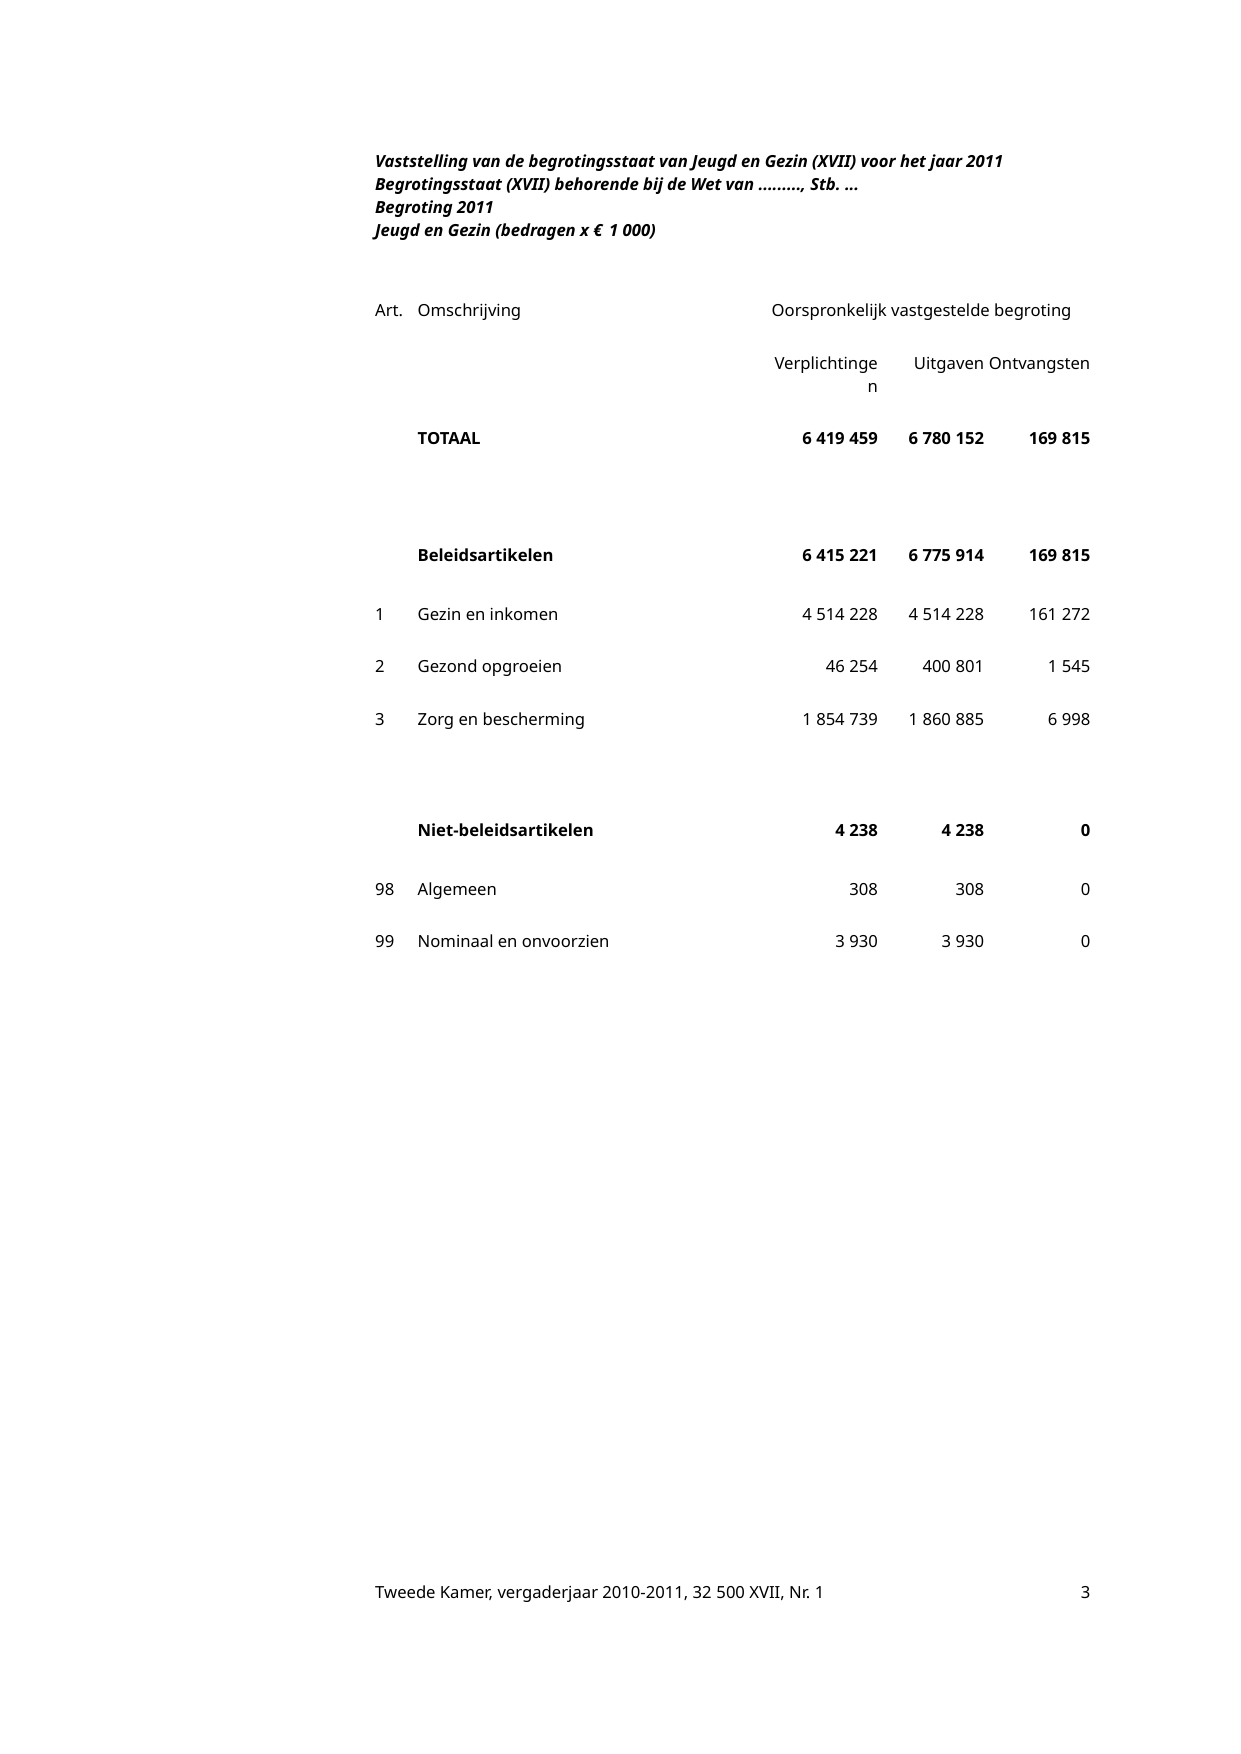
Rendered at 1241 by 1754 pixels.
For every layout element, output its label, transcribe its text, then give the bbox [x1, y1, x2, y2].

table_cell 6 419 459 [771, 427, 878, 485]
table_cell 46 254 [771, 655, 878, 708]
text Vaststelling van de begrotingsstaat van Jeugd en Gezin (XVII) voor het jaar 2011 [375, 150, 1090, 173]
table_cell Algemeen [418, 877, 771, 930]
table_cell 161 272 [984, 602, 1090, 655]
table_cell 3 930 [878, 930, 984, 983]
table_cell [878, 485, 984, 544]
table_header Art. [375, 299, 417, 351]
table_cell 0 [984, 819, 1090, 877]
table_cell 1 860 885 [878, 708, 984, 760]
table_cell Ontvangsten [984, 351, 1090, 427]
table_cell Niet-beleidsartikelen [418, 819, 771, 877]
table_header Omschrijving [418, 299, 771, 351]
table_cell [375, 485, 417, 544]
table_cell 6 775 914 [878, 544, 984, 602]
table_cell 1 [375, 602, 417, 655]
text Jeugd en Gezin (bedragen x € 1 000) [375, 218, 1090, 241]
table_cell 169 815 [984, 427, 1090, 485]
table_cell 169 815 [984, 544, 1090, 602]
table_cell [771, 760, 878, 819]
table_cell Gezond opgroeien [418, 655, 771, 708]
table_cell [418, 485, 771, 544]
table_cell 1 854 739 [771, 708, 878, 760]
table_cell [375, 760, 417, 819]
table_cell 308 [878, 877, 984, 930]
table_cell Beleidsartikelen [418, 544, 771, 602]
table_cell Zorg en bescherming [418, 708, 771, 760]
table_header Oorspronkelijk vastgestelde begroting [771, 299, 1090, 351]
table_cell 3 930 [771, 930, 878, 983]
table_cell 99 [375, 930, 417, 983]
table_cell [418, 760, 771, 819]
text Begroting 2011 [375, 195, 1090, 218]
table_cell 1 545 [984, 655, 1090, 708]
table_cell 400 801 [878, 655, 984, 708]
table_cell [984, 760, 1090, 819]
table_cell 98 [375, 877, 417, 930]
table_cell 3 [375, 708, 417, 760]
table_cell 0 [984, 877, 1090, 930]
table_cell 4 514 228 [878, 602, 984, 655]
table_cell 4 514 228 [771, 602, 878, 655]
table_cell [375, 351, 417, 427]
table_cell [771, 485, 878, 544]
table_cell 4 238 [878, 819, 984, 877]
text Begrotingsstaat (XVII) behorende bij de Wet van ........., Stb. ... [375, 173, 1090, 195]
table_cell [375, 427, 417, 485]
table_cell 308 [771, 877, 878, 930]
table_cell Nominaal en onvoorzien [418, 930, 771, 983]
table_cell 2 [375, 655, 417, 708]
table_cell Gezin en inkomen [418, 602, 771, 655]
table_cell Verplichtingen [771, 351, 878, 427]
table_cell 6 415 221 [771, 544, 878, 602]
table_cell 0 [984, 930, 1090, 983]
table_cell 6 780 152 [878, 427, 984, 485]
table_cell [418, 351, 771, 427]
table_cell [375, 544, 417, 602]
table_cell TOTAAL [418, 427, 771, 485]
table_cell 4 238 [771, 819, 878, 877]
table_cell [375, 819, 417, 877]
table_cell [984, 485, 1090, 544]
table_cell [878, 760, 984, 819]
table_cell Uitgaven [878, 351, 984, 427]
table_cell 6 998 [984, 708, 1090, 760]
